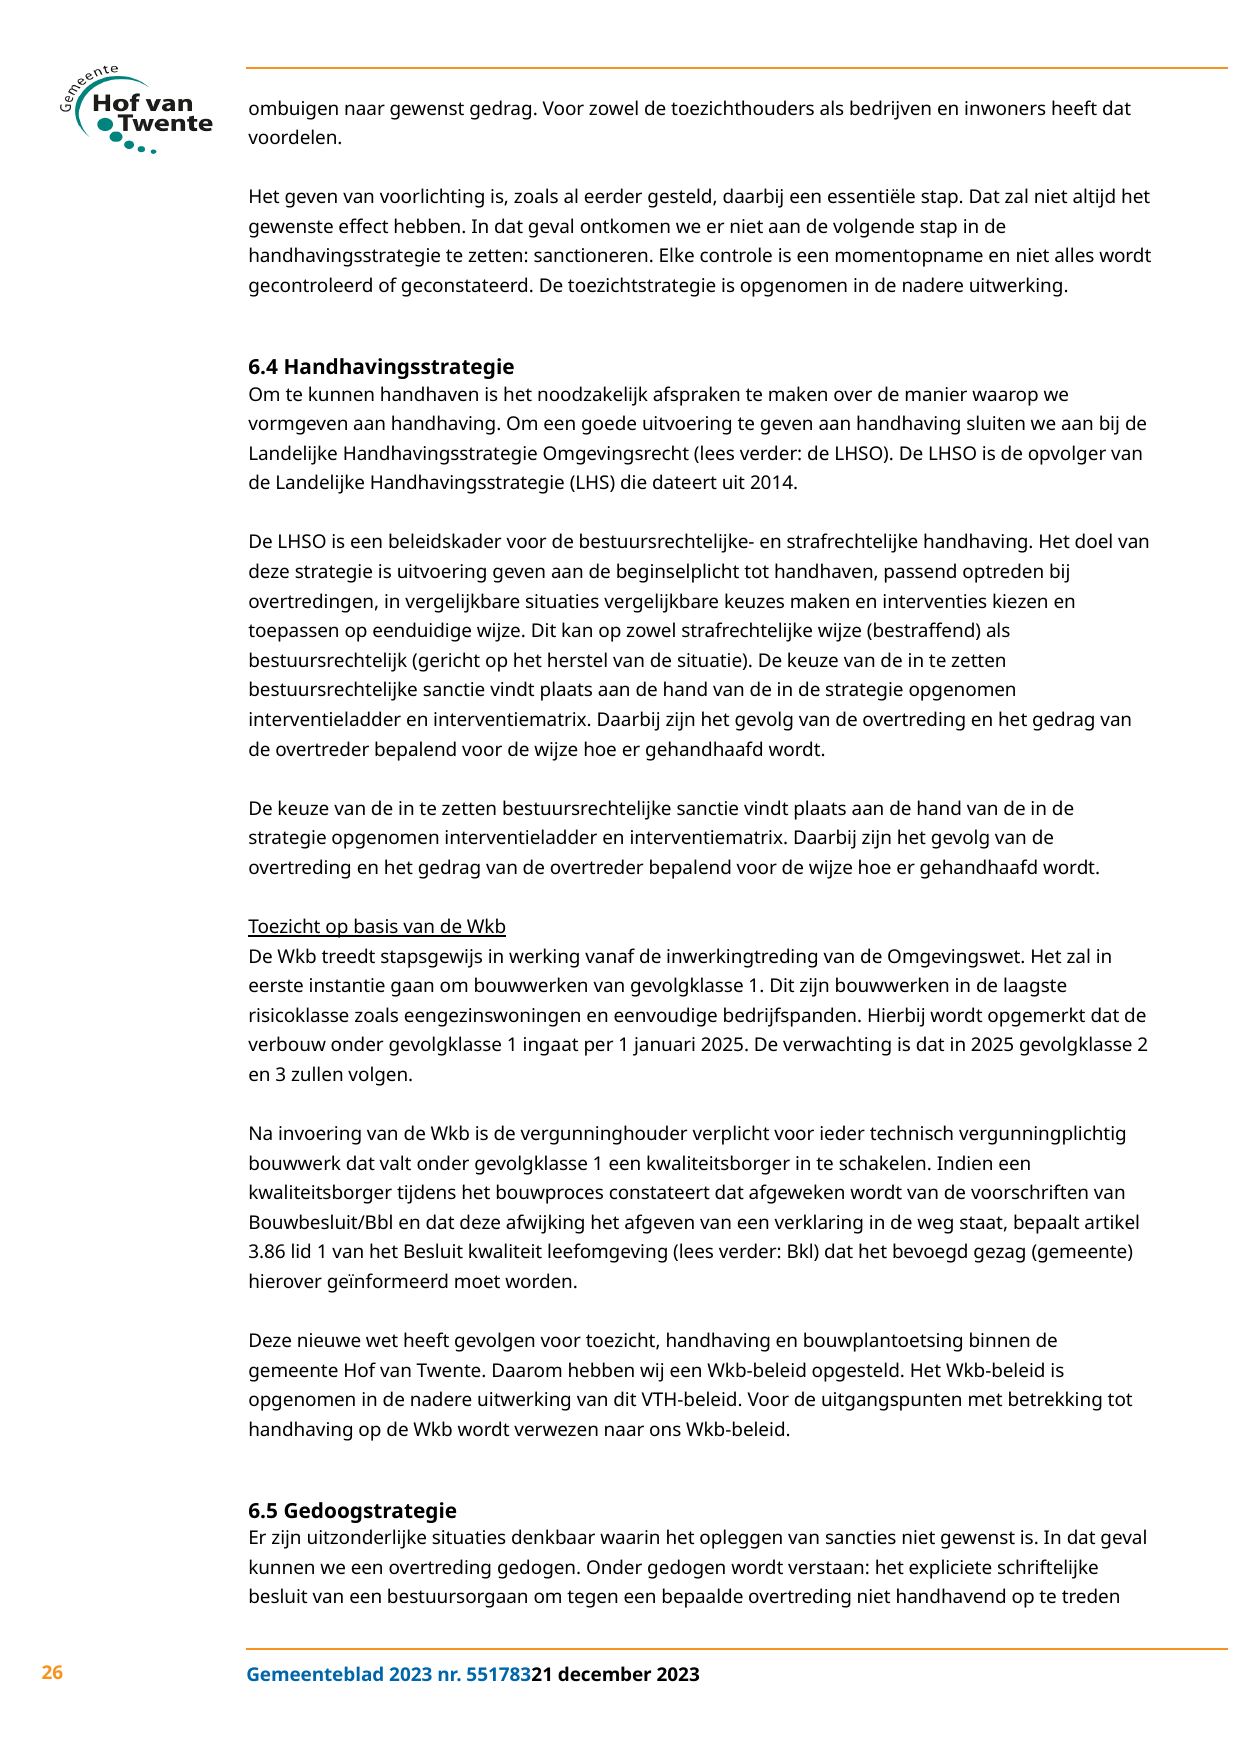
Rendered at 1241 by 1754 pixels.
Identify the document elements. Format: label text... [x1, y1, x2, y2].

text 6.5 Gedoogstrategie [248, 1496, 1152, 1524]
text De Wkb treedt stapsgewijs in werking vanaf de inwerkingtreding van de Omgevingswet. Het zal in eerste instantie gaan om bouwwerken van gevolgklasse 1. Dit zijn bouwwerken in de laagste risicoklasse zoals eengezinswoningen en eenvoudige bedrijfspanden. Hierbij wordt opgemerkt dat de verbouw onder gevolgklasse 1 ingaat per 1 januari 2025. De verwachting is dat in 2025 gevolgklasse 2 en 3 zullen volgen. [248, 943, 1152, 1087]
text De keuze van de in te zetten bestuursrechtelijke sanctie vindt plaats aan de hand van de in de strategie opgenomen interventieladder en interventiematrix. Daarbij zijn het gevolg van de overtreding en het gedrag van de overtreder bepalend voor de wijze hoe er gehandhaafd wordt. [248, 795, 1152, 880]
text Na invoering van de Wkb is de vergunninghouder verplicht voor ieder technisch vergunningplichtig bouwwerk dat valt onder gevolgklasse 1 een kwaliteitsborger in te schakelen. Indien een kwaliteitsborger tijdens het bouwproces constateert dat afgeweken wordt van de voorschriften van Bouwbesluit/Bbl en dat deze afwijking het afgeven van een verklaring in de weg staat, bepaalt artikel 3.86 lid 1 van het Besluit kwaliteit leefomgeving (lees verder: Bkl) dat het bevoegd gezag (gemeente) hierover geïnformeerd moet worden. [248, 1120, 1152, 1294]
text Om te kunnen handhaven is het noodzakelijk afspraken te maken over de manier waarop we vormgeven aan handhaving. Om een goede uitvoering te geven aan handhaving sluiten we aan bij de Landelijke Handhavingsstrategie Omgevingsrecht (lees verder: de LHSO). De LHSO is de opvolger van de Landelijke Handhavingsstrategie (LHS) die dateert uit 2014. [248, 381, 1152, 495]
text 6.4 Handhavingsstrategie [248, 352, 1152, 381]
text Het geven van voorlichting is, zoals al eerder gesteld, daarbij een essentiële stap. Dat zal niet altijd het gewenste effect hebben. In dat geval ontkomen we er niet aan de volgende stap in de handhavingsstrategie te zetten: sanctioneren. Elke controle is een momentopname en niet alles wordt gecontroleerd of geconstateerd. De toezichtstrategie is opgenomen in de nadere uitwerking. [248, 183, 1152, 298]
text De LHSO is een beleidskader voor de bestuursrechtelijke- en strafrechtelijke handhaving. Het doel van deze strategie is uitvoering geven aan de beginselplicht tot handhaven, passend optreden bij overtredingen, in vergelijkbare situaties vergelijkbare keuzes maken en interventies kiezen en toepassen op eenduidige wijze. Dit kan op zowel strafrechtelijke wijze (bestraffend) als bestuursrechtelijk (gericht op het herstel van de situatie). De keuze van de in te zetten bestuursrechtelijke sanctie vindt plaats aan de hand van de in de strategie opgenomen interventieladder en interventiematrix. Daarbij zijn het gevolg van de overtreding en het gedrag van de overtreder bepalend voor de wijze hoe er gehandhaafd wordt. [248, 529, 1152, 761]
text Toezicht op basis van de Wkb [248, 913, 1152, 939]
text Deze nieuwe wet heeft gevolgen voor toezicht, handhaving en bouwplantoetsing binnen de gemeente Hof van Twente. Daarom hebben wij een Wkb-beleid opgesteld. Het Wkb-beleid is opgenomen in de nadere uitwerking van dit VTH-beleid. Voor de uitgangspunten met betrekking tot handhaving op de Wkb wordt verwezen naar ons Wkb-beleid. [248, 1327, 1152, 1442]
picture [41, 47, 231, 172]
text ombuigen naar gewenst gedrag. Voor zowel de toezichthouders als bedrijven en inwoners heeft dat voordelen. [248, 95, 1152, 150]
text Er zijn uitzonderlijke situaties denkbaar waarin het opleggen van sancties niet gewenst is. In dat geval kunnen we een overtreding gedogen. Onder gedogen wordt verstaan: het expliciete schriftelijke besluit van een bestuursorgaan om tegen een bepaalde overtreding niet handhavend op te treden [248, 1524, 1152, 1609]
